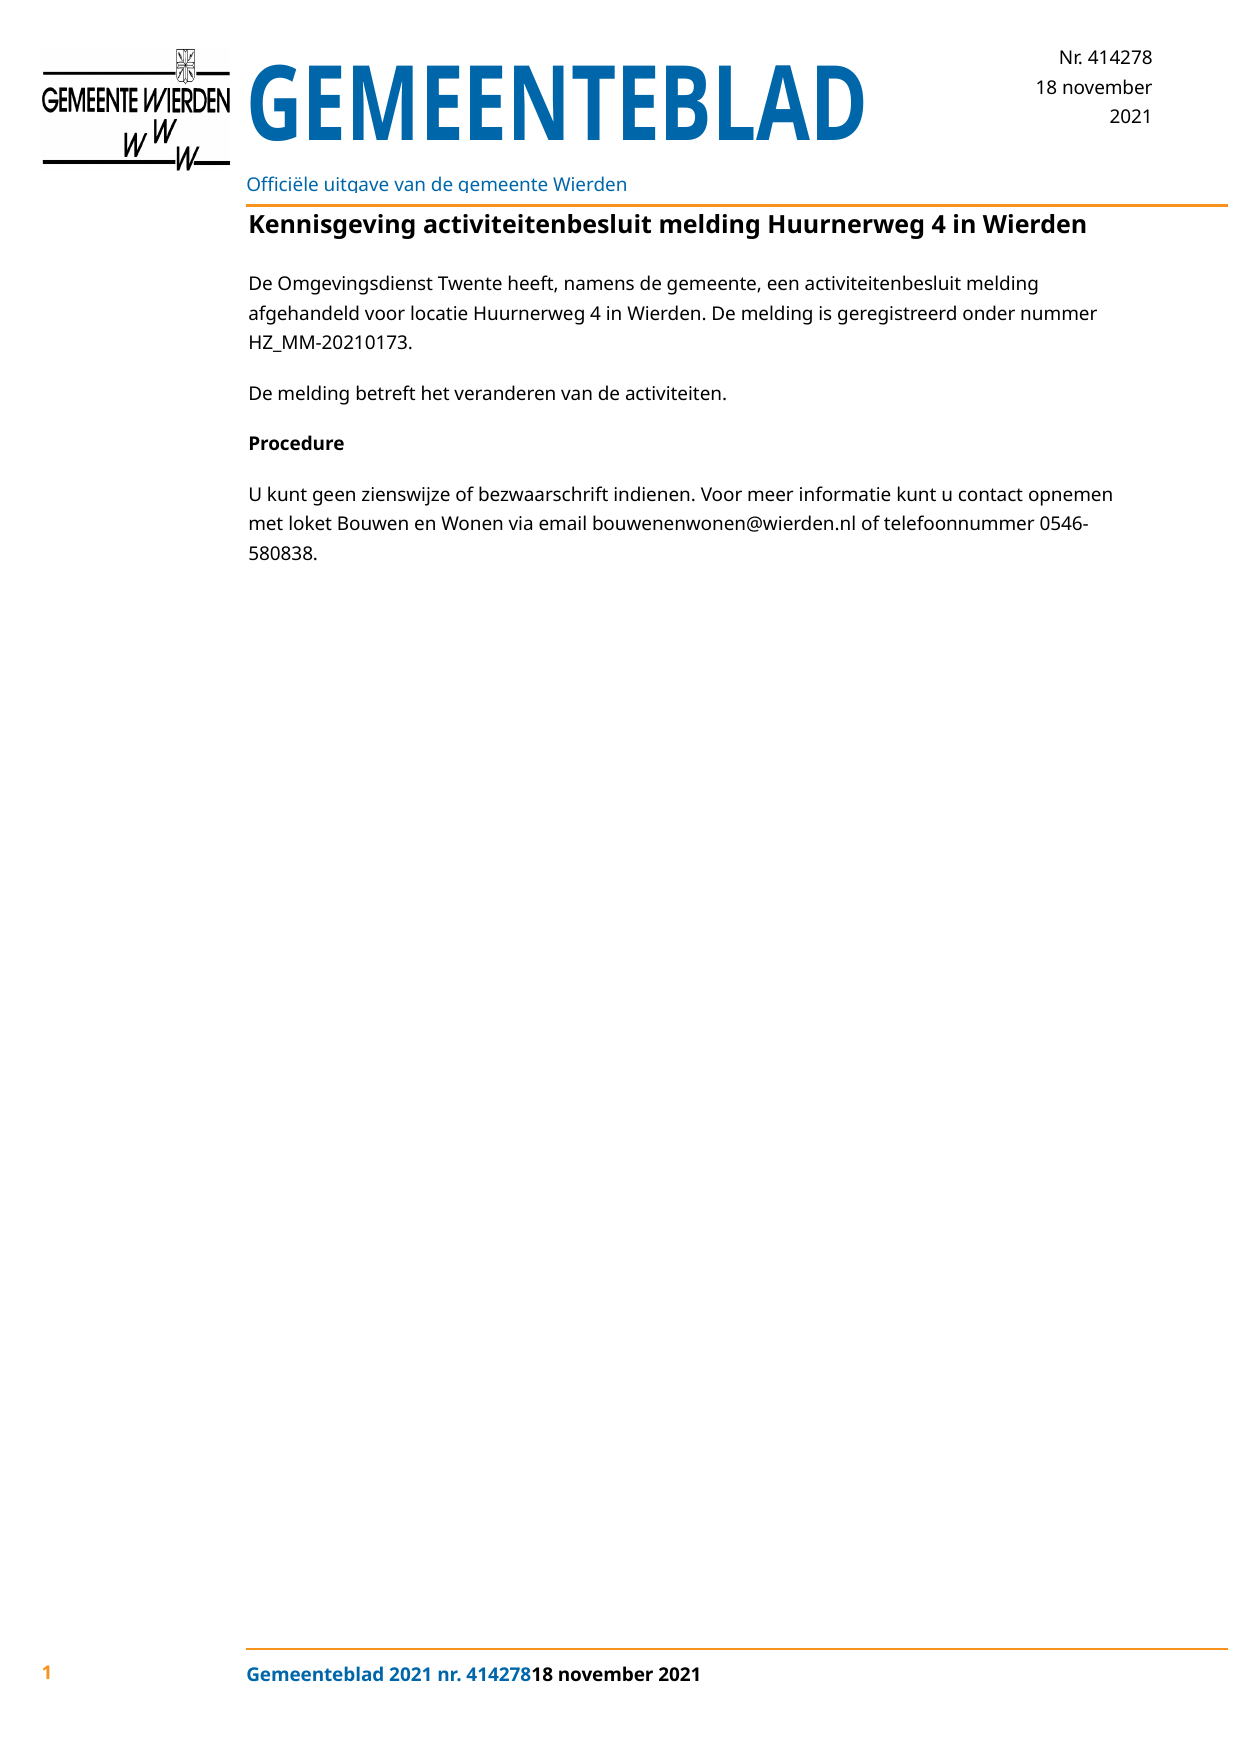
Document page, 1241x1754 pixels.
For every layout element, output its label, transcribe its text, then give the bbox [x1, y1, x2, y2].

text De Omgevingsdienst Twente heeft, namens de gemeente, een activiteitenbesluit melding afgehandeld voor locatie Huurnerweg 4 in Wierden. De melding is geregistreerd onder nummer HZ_MM-20210173. [248, 270, 1152, 355]
text Kennisgeving activiteitenbesluit melding Huurnerweg 4 in Wierden [248, 207, 1152, 241]
picture [41, 47, 231, 172]
text De melding betreft het veranderen van de activiteiten. [248, 380, 1152, 406]
text Procedure [248, 430, 1152, 456]
text U kunt geen zienswijze of bezwaarschrift indienen. Voor meer informatie kunt u contact opnemen met loket Bouwen en Wonen via email bouwenenwonen@wierden.nl of telefoonnummer 0546-580838. [248, 481, 1152, 566]
